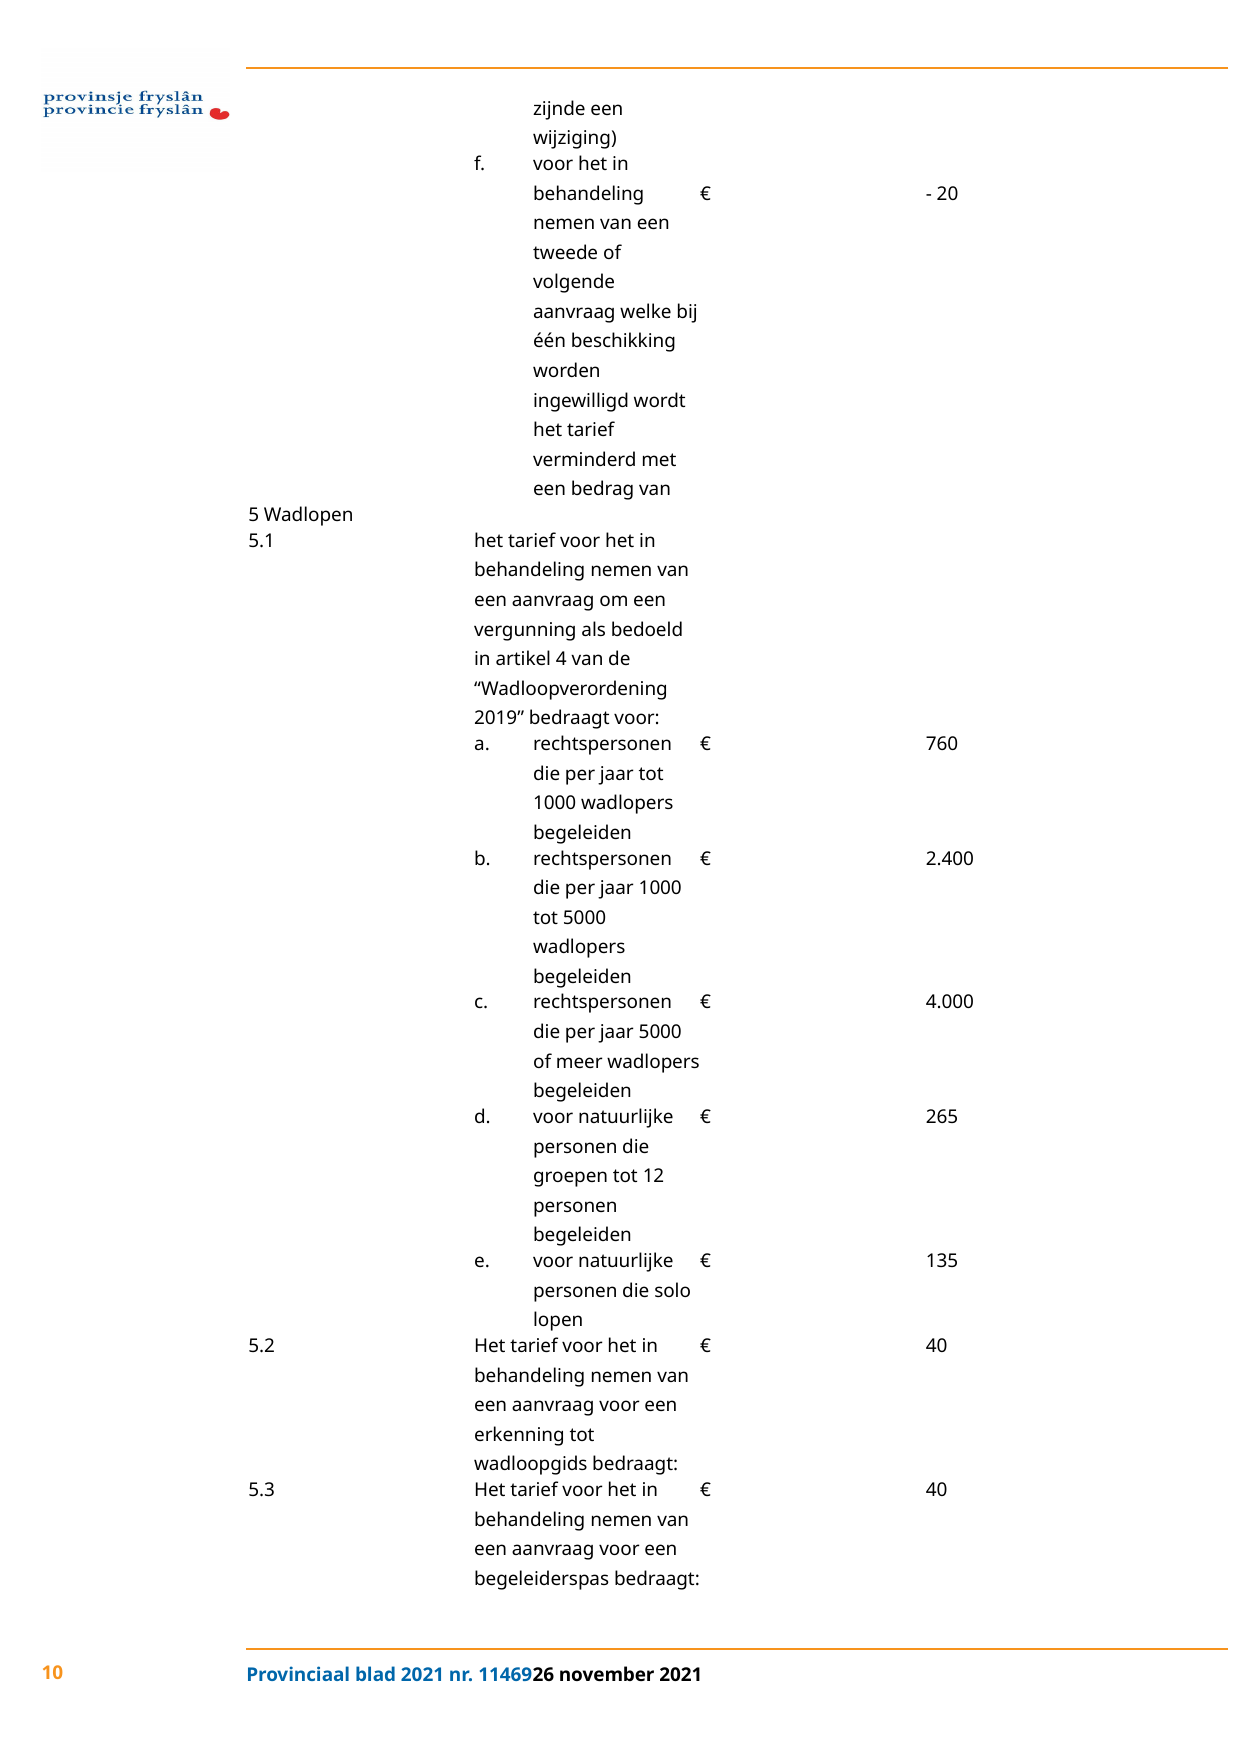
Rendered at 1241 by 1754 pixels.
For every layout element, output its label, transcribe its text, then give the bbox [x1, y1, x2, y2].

table_cell voor het in behandeling nemen van een tweede of volgende aanvraag welke bij één beschikking worden ingewilligd wordt het tarief verminderd met een bedrag van [474, 150, 700, 501]
table_cell € [700, 1247, 926, 1332]
table_cell 5.3 [248, 1476, 474, 1591]
table_cell 40 [926, 1332, 1152, 1476]
table_cell 5.2 [248, 1332, 474, 1476]
table_cell zijnde een wijziging) [474, 95, 700, 150]
table_cell € [700, 845, 926, 989]
table_cell rechtspersonen die per jaar 1000 tot 5000 wadlopers begeleiden [474, 845, 700, 989]
table_cell voor natuurlijke personen die solo lopen [474, 1247, 700, 1332]
table_cell 135 [926, 1247, 1152, 1332]
table_cell 40 [926, 1476, 1152, 1591]
table_cell het tarief voor het in behandeling nemen van een aanvraag om een vergunning als bedoeld in artikel 4 van de “Wadloopverordening 2019” bedraagt voor: [474, 527, 700, 730]
picture [41, 47, 231, 172]
table_cell [700, 527, 926, 730]
table_cell Het tarief voor het in behandeling nemen van een aanvraag voor een erkenning tot wadloopgids bedraagt: [474, 1332, 700, 1476]
table_cell [700, 95, 926, 150]
table_cell [926, 527, 1152, 730]
table_cell € [700, 150, 926, 501]
table_cell € [700, 1103, 926, 1247]
table_cell 5 Wadlopen [248, 501, 1152, 527]
table_cell 4.000 [926, 989, 1152, 1103]
table_cell [248, 95, 474, 501]
table_cell - 20 [926, 150, 1152, 501]
table_cell € [700, 730, 926, 845]
table_cell rechtspersonen die per jaar tot 1000 wadlopers begeleiden [474, 730, 700, 845]
table_cell [926, 95, 1152, 150]
table_cell € [700, 1476, 926, 1591]
table_cell Het tarief voor het in behandeling nemen van een aanvraag voor een begeleiderspas bedraagt: [474, 1476, 700, 1591]
table_cell 5.1 [248, 527, 474, 1332]
table_cell 760 [926, 730, 1152, 845]
table_cell rechtspersonen die per jaar 5000 of meer wadlopers begeleiden [474, 989, 700, 1103]
table_cell voor natuurlijke personen die groepen tot 12 personen begeleiden [474, 1103, 700, 1247]
table_cell 265 [926, 1103, 1152, 1247]
table_cell 2.400 [926, 845, 1152, 989]
table_cell € [700, 1332, 926, 1476]
table_cell € [700, 989, 926, 1103]
